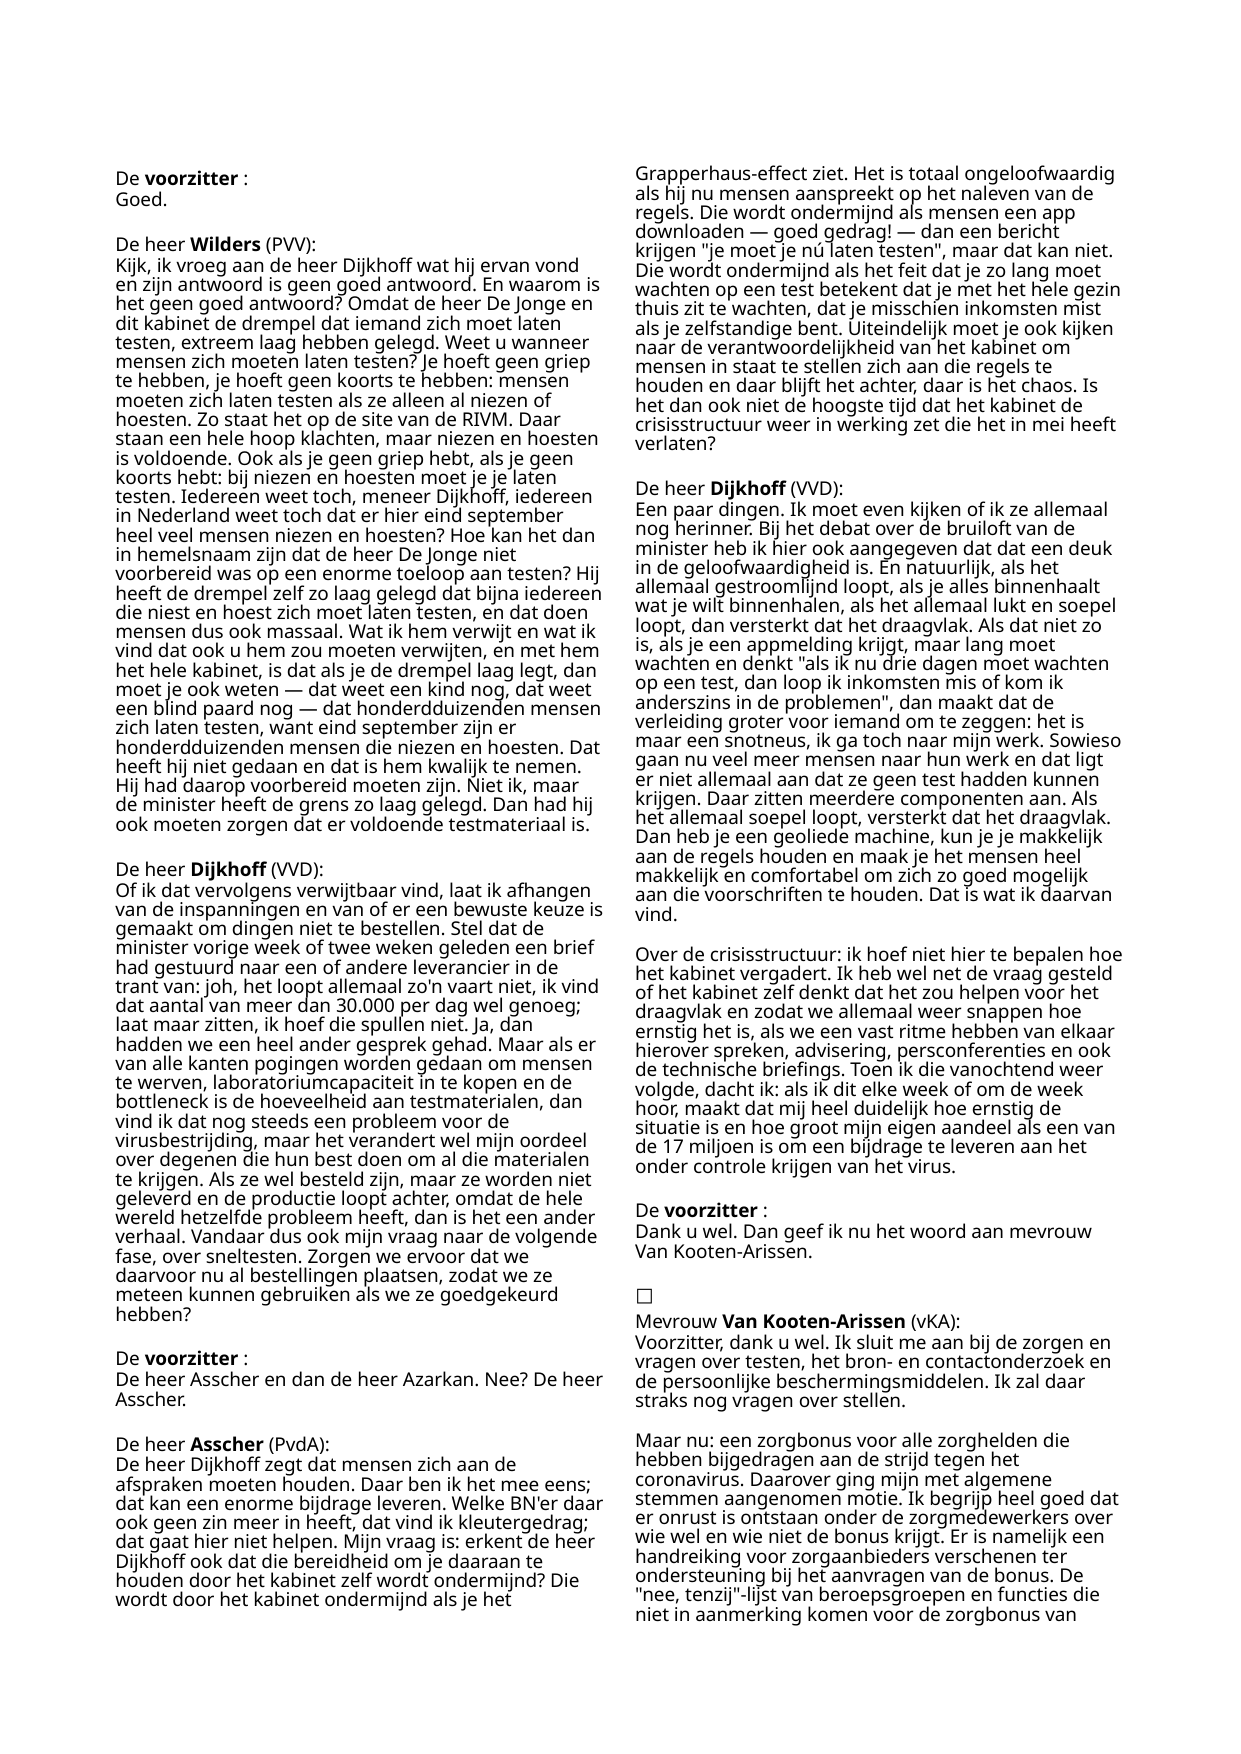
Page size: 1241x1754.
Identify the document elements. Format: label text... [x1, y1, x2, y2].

text De heer Asscher en dan de heer Azarkan. Nee? De heer Asscher. [115, 1371, 605, 1410]
text Of ik dat vervolgens verwijtbaar vind, laat ik afhangen van de inspanningen en van of er een bewuste keuze is gemaakt om dingen niet te bestellen. Stel dat de minister vorige week of twee weken geleden een brief had gestuurd naar een of andere leverancier in de trant van: joh, het loopt allemaal zo'n vaart niet, ik vind dat aantal van meer dan 30.000 per dag wel genoeg; laat maar zitten, ik hoef die spullen niet. Ja, dan hadden we een heel ander gesprek gehad. Maar als er van alle kanten pogingen worden gedaan om mensen te werven, laboratoriumcapaciteit in te kopen en de bottleneck is de hoeveelheid aan testmaterialen, dan vind ik dat nog steeds een probleem voor de virusbestrijding, maar het verandert wel mijn oordeel over degenen die hun best doen om al die materialen te krijgen. Als ze wel besteld zijn, maar ze worden niet geleverd en de productie loopt achter, omdat de hele wereld hetzelfde probleem heeft, dan is het een ander verhaal. Vandaar dus ook mijn vraag naar de volgende fase, over sneltesten. Zorgen we ervoor dat we daarvoor nu al bestellingen plaatsen, zodat we ze meteen kunnen gebruiken als we ze goedgekeurd hebben? [115, 882, 605, 1325]
text De voorzitter : [115, 165, 605, 191]
text De heer Dijkhoff (VVD): [115, 856, 605, 882]
text Kijk, ik vroeg aan de heer Dijkhoff wat hij ervan vond en zijn antwoord is geen goed antwoord. En waarom is het geen goed antwoord? Omdat de heer De Jonge en dit kabinet de drempel dat iemand zich moet laten testen, extreem laag hebben gelegd. Weet u wanneer mensen zich moeten laten testen? Je hoeft geen griep te hebben, je hoeft geen koorts te hebben: mensen moeten zich laten testen als ze alleen al niezen of hoesten. Zo staat het op de site van de RIVM. Daar staan een hele hoop klachten, maar niezen en hoesten is voldoende. Ook als je geen griep hebt, als je geen koorts hebt: bij niezen en hoesten moet je je laten testen. Iedereen weet toch, meneer Dijkhoff, iedereen in Nederland weet toch dat er hier eind september heel veel mensen niezen en hoesten? Hoe kan het dan in hemelsnaam zijn dat de heer De Jonge niet voorbereid was op een enorme toeloop aan testen? Hij heeft de drempel zelf zo laag gelegd dat bijna iedereen die niest en hoest zich moet laten testen, en dat doen mensen dus ook massaal. Wat ik hem verwijt en wat ik vind dat ook u hem zou moeten verwijten, en met hem het hele kabinet, is dat als je de drempel laag legt, dan moet je ook weten — dat weet een kind nog, dat weet een blind paard nog — dat honderdduizenden mensen zich laten testen, want eind september zijn er honderdduizenden mensen die niezen en hoesten. Dat heeft hij niet gedaan en dat is hem kwalijk te nemen. Hij had daarop voorbereid moeten zijn. Niet ik, maar de minister heeft de grens zo laag gelegd. Dan had hij ook moeten zorgen dat er voldoende testmateriaal is. [115, 257, 605, 835]
text Voorzitter, dank u wel. Ik sluit me aan bij de zorgen en vragen over testen, het bron- en contactonderzoek en de persoonlijke beschermingsmiddelen. Ik zal daar straks nog vragen over stellen. [635, 1334, 1125, 1411]
text ⬜ [635, 1283, 1125, 1308]
text Maar nu: een zorgbonus voor alle zorghelden die hebben bijgedragen aan de strijd tegen het coronavirus. Daarover ging mijn met algemene stemmen aangenomen motie. Ik begrijp heel goed dat er onrust is ontstaan onder de zorgmedewerkers over wie wel en wie niet de bonus krijgt. Er is namelijk een handreiking voor zorgaanbieders verschenen ter ondersteuning bij het aanvragen van de bonus. De "nee, tenzij"-lijst van beroepsgroepen en functies die niet in aanmerking komen voor de zorgbonus van [635, 1432, 1125, 1625]
text De voorzitter : [635, 1198, 1125, 1223]
text De heer Dijkhoff (VVD): [635, 475, 1125, 501]
text Dank u wel. Dan geef ik nu het woord aan mevrouw Van Kooten-Arissen. [635, 1223, 1125, 1262]
text De voorzitter : [115, 1346, 605, 1371]
text Mevrouw Van Kooten-Arissen (vKA): [635, 1308, 1125, 1334]
text Een paar dingen. Ik moet even kijken of ik ze allemaal nog herinner. Bij het debat over de bruiloft van de minister heb ik hier ook aangegeven dat dat een deuk in de geloofwaardigheid is. En natuurlijk, als het allemaal gestroomlijnd loopt, als je alles binnenhaalt wat je wilt binnenhalen, als het allemaal lukt en soepel loopt, dan versterkt dat het draagvlak. Als dat niet zo is, als je een appmelding krijgt, maar lang moet wachten en denkt "als ik nu drie dagen moet wachten op een test, dan loop ik inkomsten mis of kom ik anderszins in de problemen", dan maakt dat de verleiding groter voor iemand om te zeggen: het is maar een snotneus, ik ga toch naar mijn werk. Sowieso gaan nu veel meer mensen naar hun werk en dat ligt er niet allemaal aan dat ze geen test hadden kunnen krijgen. Daar zitten meerdere componenten aan. Als het allemaal soepel loopt, versterkt dat het draagvlak. Dan heb je een geoliede machine, kun je je makkelijk aan de regels houden en maak je het mensen heel makkelijk en comfortabel om zich zo goed mogelijk aan die voorschriften te houden. Dat is wat ik daarvan vind. [635, 501, 1125, 925]
text De heer Dijkhoff zegt dat mensen zich aan de afspraken moeten houden. Daar ben ik het mee eens; dat kan een enorme bijdrage leveren. Welke BN'er daar ook geen zin meer in heeft, dat vind ik kleutergedrag; dat gaat hier niet helpen. Mijn vraag is: erkent de heer Dijkhoff ook dat die bereidheid om je daaraan te houden door het kabinet zelf wordt ondermijnd? Die wordt door het kabinet ondermijnd als je het [115, 1456, 605, 1611]
text De heer Asscher (PvdA): [115, 1431, 605, 1456]
text De heer Wilders (PVV): [115, 231, 605, 257]
text Goed. [115, 191, 605, 210]
text Over de crisisstructuur: ik hoef niet hier te bepalen hoe het kabinet vergadert. Ik heb wel net de vraag gesteld of het kabinet zelf denkt dat het zou helpen voor het draagvlak en zodat we allemaal weer snappen hoe ernstig het is, als we een vast ritme hebben van elkaar hierover spreken, advisering, persconferenties en ook de technische briefings. Toen ik die vanochtend weer volgde, dacht ik: als ik dit elke week of om de week hoor, maakt dat mij heel duidelijk hoe ernstig de situatie is en hoe groot mijn eigen aandeel als een van de 17 miljoen is om een bijdrage te leveren aan het onder controle krijgen van het virus. [635, 946, 1125, 1177]
text Grapperhaus-effect ziet. Het is totaal ongeloofwaardig als hij nu mensen aanspreekt op het naleven van de regels. Die wordt ondermijnd als mensen een app downloaden — goed gedrag! — dan een bericht krijgen "je moet je nú laten testen", maar dat kan niet. Die wordt ondermijnd als het feit dat je zo lang moet wachten op een test betekent dat je met het hele gezin thuis zit te wachten, dat je misschien inkomsten mist als je zelfstandige bent. Uiteindelijk moet je ook kijken naar de verantwoordelijkheid van het kabinet om mensen in staat te stellen zich aan die regels te houden en daar blijft het achter, daar is het chaos. Is het dan ook niet de hoogste tijd dat het kabinet de crisisstructuur weer in werking zet die het in mei heeft verlaten? [635, 165, 1125, 454]
